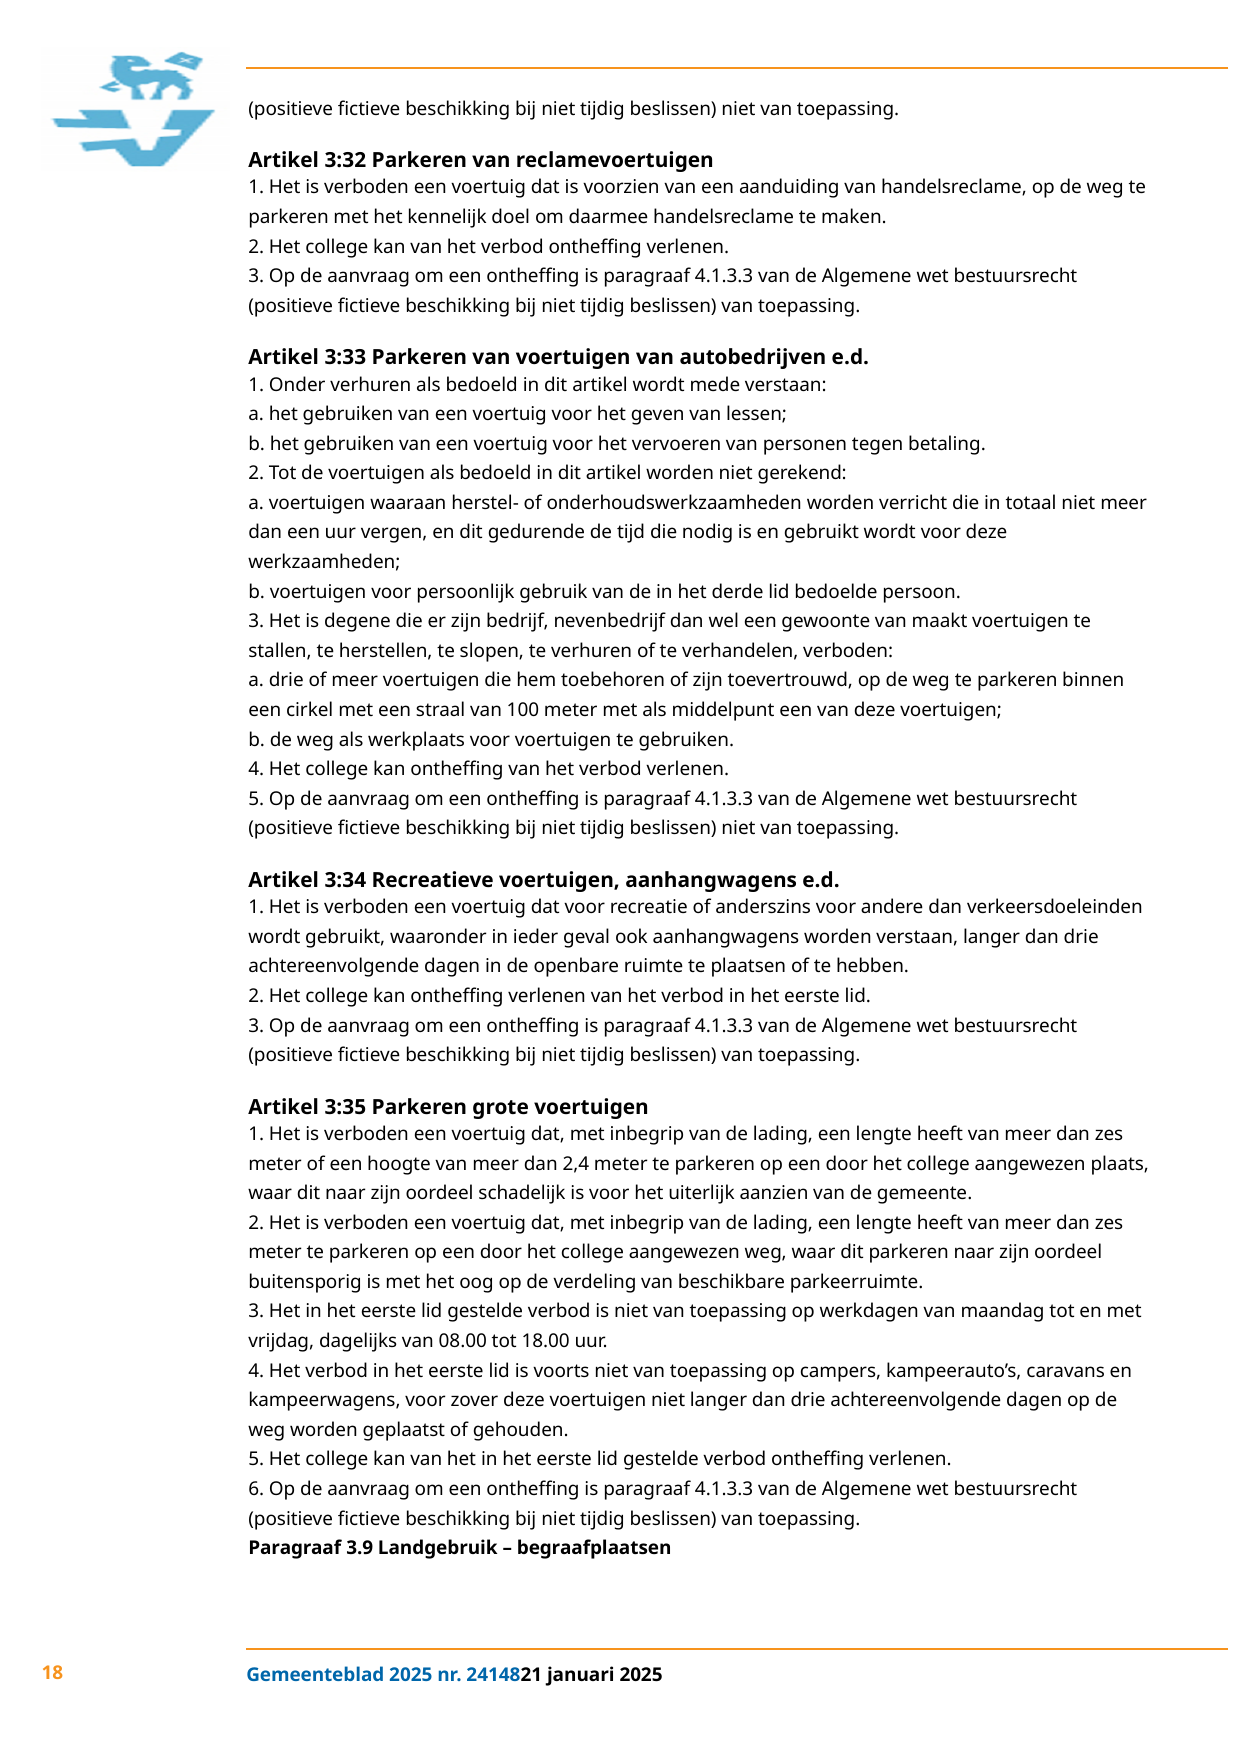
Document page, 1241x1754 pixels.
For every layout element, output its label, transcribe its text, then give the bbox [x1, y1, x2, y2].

text 3. Op de aanvraag om een ontheffing is paragraaf 4.1.3.3 van de Algemene wet bestuursrecht (positieve fictieve beschikking bij niet tijdig beslissen) van toepassing. [248, 262, 1152, 318]
text 2. Het is verboden een voertuig dat, met inbegrip van de lading, een lengte heeft van meer dan zes meter te parkeren op een door het college aangewezen weg, waar dit parkeren naar zijn oordeel buitensporig is met het oog op de verdeling van beschikbare parkeerruimte. [248, 1209, 1152, 1294]
text 5. Het college kan van het in het eerste lid gestelde verbod ontheffing verlenen. [248, 1446, 1152, 1471]
text Artikel 3:33 Parkeren van voertuigen van autobedrijven e.d. [248, 342, 1152, 371]
text b. het gebruiken van een voertuig voor het vervoeren van personen tegen betaling. [248, 430, 1152, 456]
text 2. Het college kan ontheffing verlenen van het verbod in het eerste lid. [248, 982, 1152, 1008]
text 1. Het is verboden een voertuig dat voor recreatie of anderszins voor andere dan verkeersdoeleinden wordt gebruikt, waaronder in ieder geval ook aanhangwagens worden verstaan, langer dan drie achtereenvolgende dagen in de openbare ruimte te plaatsen of te hebben. [248, 893, 1152, 978]
text Paragraaf 3.9 Landgebruik – begraafplaatsen [248, 1534, 1152, 1560]
text a. drie of meer voertuigen die hem toebehoren of zijn toevertrouwd, op de weg te parkeren binnen een cirkel met een straal van 100 meter met als middelpunt een van deze voertuigen; [248, 667, 1152, 722]
text a. het gebruiken van een voertuig voor het geven van lessen; [248, 400, 1152, 426]
text 1. Onder verhuren als bedoeld in dit artikel wordt mede verstaan: [248, 371, 1152, 397]
text (positieve fictieve beschikking bij niet tijdig beslissen) niet van toepassing. [248, 95, 1152, 121]
text 5. Op de aanvraag om een ontheffing is paragraaf 4.1.3.3 van de Algemene wet bestuursrecht (positieve fictieve beschikking bij niet tijdig beslissen) niet van toepassing. [248, 785, 1152, 840]
text 4. Het verbod in het eerste lid is voorts niet van toepassing op campers, kampeerauto’s, caravans en kampeerwagens, voor zover deze voertuigen niet langer dan drie achtereenvolgende dagen op de weg worden geplaatst of gehouden. [248, 1357, 1152, 1442]
text 3. Het is degene die er zijn bedrijf, nevenbedrijf dan wel een gewoonte van maakt voertuigen te stallen, te herstellen, te slopen, te verhuren of te verhandelen, verboden: [248, 607, 1152, 663]
text Artikel 3:35 Parkeren grote voertuigen [248, 1092, 1152, 1120]
text b. voertuigen voor persoonlijk gebruik van de in het derde lid bedoelde persoon. [248, 578, 1152, 604]
picture [41, 47, 231, 172]
text 3. Op de aanvraag om een ontheffing is paragraaf 4.1.3.3 van de Algemene wet bestuursrecht (positieve fictieve beschikking bij niet tijdig beslissen) van toepassing. [248, 1012, 1152, 1067]
text 6. Op de aanvraag om een ontheffing is paragraaf 4.1.3.3 van de Algemene wet bestuursrecht (positieve fictieve beschikking bij niet tijdig beslissen) van toepassing. [248, 1475, 1152, 1531]
text 3. Het in het eerste lid gestelde verbod is niet van toepassing op werkdagen van maandag tot en met vrijdag, dagelijks van 08.00 tot 18.00 uur. [248, 1298, 1152, 1353]
text b. de weg als werkplaats voor voertuigen te gebruiken. [248, 726, 1152, 752]
text 4. Het college kan ontheffing van het verbod verlenen. [248, 755, 1152, 781]
text 2. Tot de voertuigen als bedoeld in dit artikel worden niet gerekend: [248, 459, 1152, 485]
text 1. Het is verboden een voertuig dat, met inbegrip van de lading, een lengte heeft van meer dan zes meter of een hoogte van meer dan 2,4 meter te parkeren op een door het college aangewezen plaats, waar dit naar zijn oordeel schadelijk is voor het uiterlijk aanzien van de gemeente. [248, 1120, 1152, 1205]
text 1. Het is verboden een voertuig dat is voorzien van een aanduiding van handelsreclame, op de weg te parkeren met het kennelijk doel om daarmee handelsreclame te maken. [248, 174, 1152, 229]
text Artikel 3:32 Parkeren van reclamevoertuigen [248, 145, 1152, 174]
text 2. Het college kan van het verbod ontheffing verlenen. [248, 233, 1152, 258]
text Artikel 3:34 Recreatieve voertuigen, aanhangwagens e.d. [248, 865, 1152, 893]
text a. voertuigen waaraan herstel- of onderhoudswerkzaamheden worden verricht die in totaal niet meer dan een uur vergen, en dit gedurende de tijd die nodig is en gebruikt wordt voor deze werkzaamheden; [248, 489, 1152, 574]
